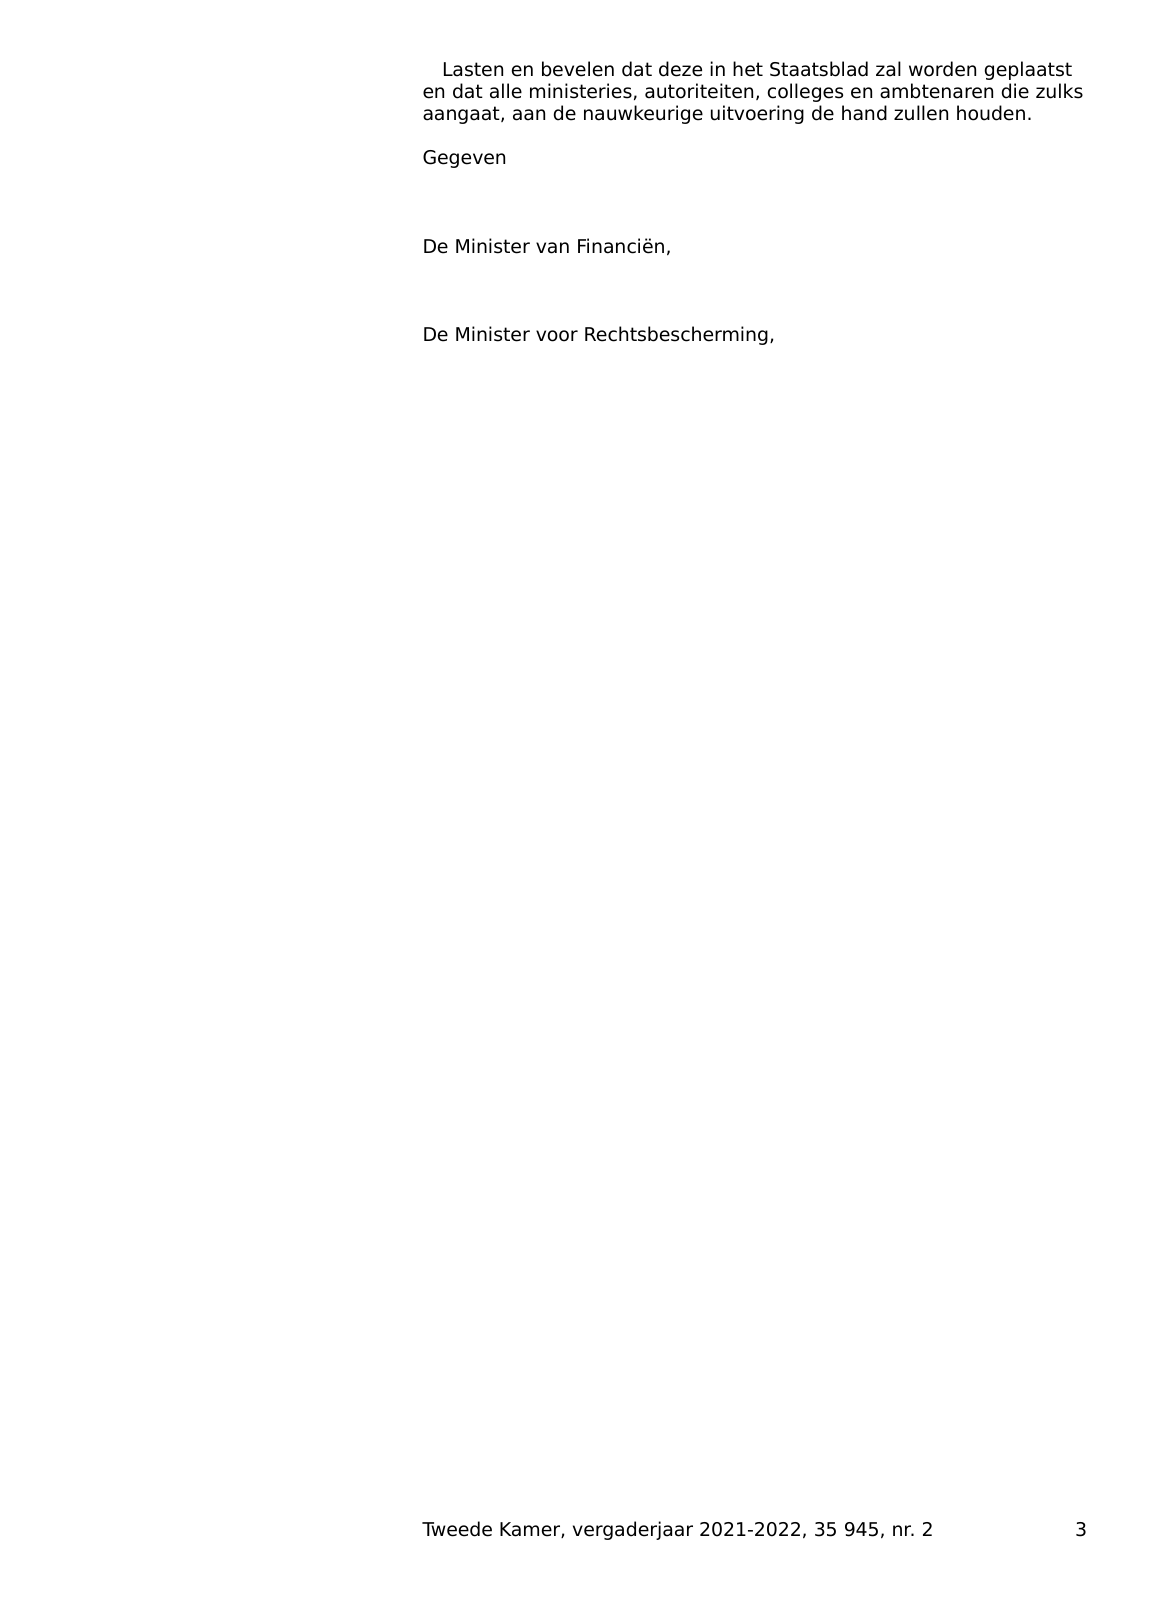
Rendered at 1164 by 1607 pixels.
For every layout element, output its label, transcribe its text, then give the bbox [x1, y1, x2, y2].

text Lasten en bevelen dat deze in het Staatsblad zal worden geplaatst en dat alle ministeries, autoriteiten, colleges en ambtenaren die zulks aangaat, aan de nauwkeurige uitvoering de hand zullen houden. [422, 59, 1087, 125]
text De Minister voor Rechtsbescherming, [422, 324, 1087, 346]
text Gegeven [422, 147, 1087, 169]
text De Minister van Financiën, [422, 236, 1087, 258]
